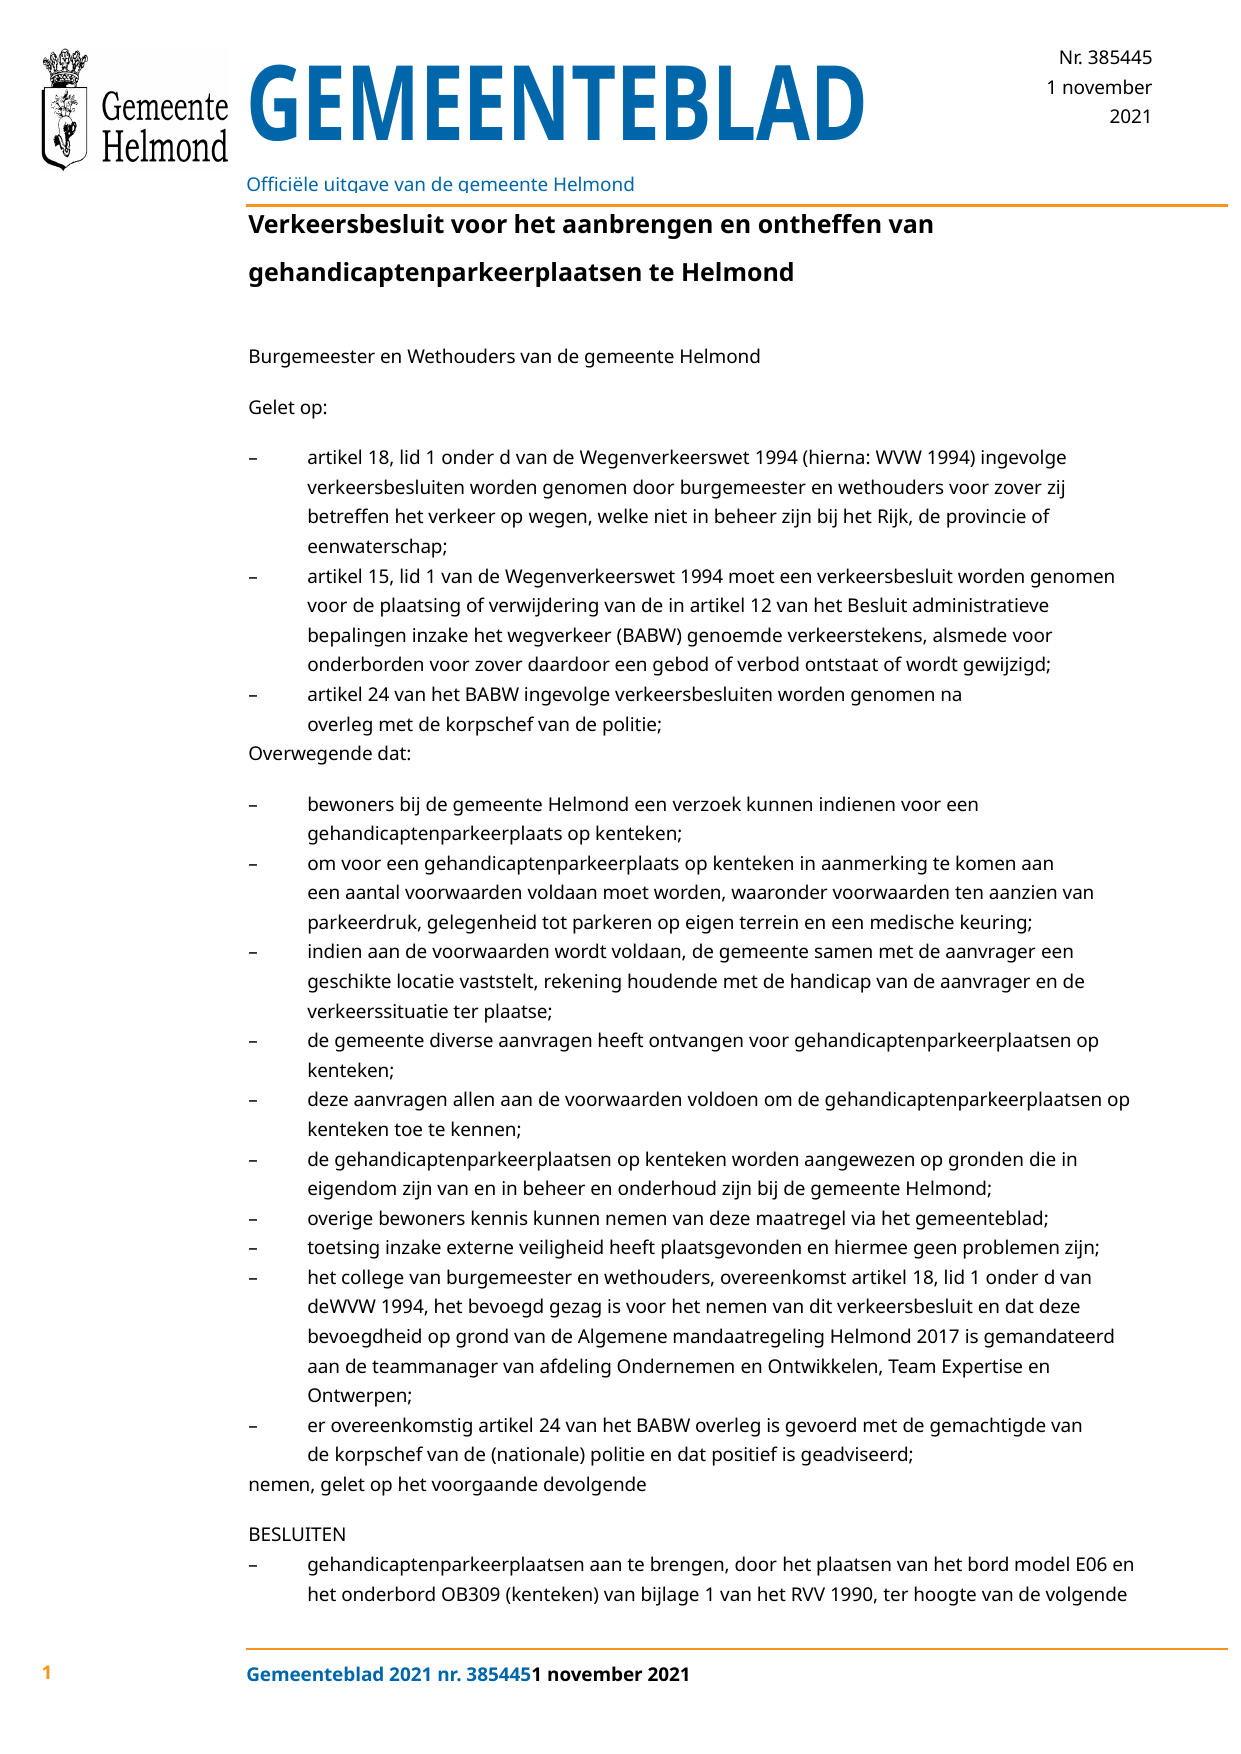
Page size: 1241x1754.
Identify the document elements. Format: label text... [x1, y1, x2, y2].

list er overeenkomstig artikel 24 van het BABW overleg is gevoerd met de gemachtigde van de korpschef van de (nationale) politie en dat positief is geadviseerd; [248, 1412, 1152, 1467]
list toetsing inzake externe veiligheid heeft plaatsgevonden en hiermee geen problemen zijn; [248, 1234, 1152, 1260]
list artikel 15, lid 1 van de Wegenverkeerswet 1994 moet een verkeersbesluit worden genomen voor de plaatsing of verwijdering van de in artikel 12 van het Besluit administratieve bepalingen inzake het wegverkeer (BABW) genoemde verkeerstekens, alsmede voor onderborden voor zover daardoor een gebod of verbod ontstaat of wordt gewijzigd; [248, 563, 1152, 677]
list indien aan de voorwaarden wordt voldaan, de gemeente samen met de aanvrager een geschikte locatie vaststelt, rekening houdende met de handicap van de aanvrager en de verkeerssituatie ter plaatse; [248, 939, 1152, 1023]
list artikel 18, lid 1 onder d van de Wegenverkeerswet 1994 (hierna: WVW 1994) ingevolge verkeersbesluiten worden genomen door burgemeester en wethouders voor zover zij betreffen het verkeer op wegen, welke niet in beheer zijn bij het Rijk, de provincie of eenwaterschap; [248, 444, 1152, 559]
text BESLUITEN [248, 1522, 1152, 1547]
list bewoners bij de gemeente Helmond een verzoek kunnen indienen voor een gehandicaptenparkeerplaats op kenteken; [248, 791, 1152, 846]
text nemen, gelet op het voorgaande devolgende [248, 1471, 1152, 1497]
list deze aanvragen allen aan de voorwaarden voldoen om de gehandicaptenparkeerplaatsen op kenteken toe te kennen; [248, 1087, 1152, 1142]
list de gemeente diverse aanvragen heeft ontvangen voor gehandicaptenparkeerplaatsen op kenteken; [248, 1027, 1152, 1083]
picture [41, 47, 231, 172]
text Verkeersbesluit voor het aanbrengen en ontheffen van gehandicaptenparkeerplaatsen te Helmond [248, 207, 1152, 288]
text Gelet op: [248, 394, 1152, 420]
list artikel 24 van het BABW ingevolge verkeersbesluiten worden genomen na overleg met de korpschef van de politie; [248, 681, 1152, 736]
text Overwegende dat: [248, 740, 1152, 766]
text Burgemeester en Wethouders van de gemeente Helmond [248, 344, 1152, 369]
list om voor een gehandicaptenparkeerplaats op kenteken in aanmerking te komen aan een aantal voorwaarden voldaan moet worden, waaronder voorwaarden ten aanzien van parkeerdruk, gelegenheid tot parkeren op eigen terrein en een medische keuring; [248, 850, 1152, 935]
list gehandicaptenparkeerplaatsen aan te brengen, door het plaatsen van het bord model E06 en het onderbord OB309 (kenteken) van bijlage 1 van het RVV 1990, ter hoogte van de volgende [248, 1551, 1152, 1606]
list het college van burgemeester en wethouders, overeenkomst artikel 18, lid 1 onder d van deWVW 1994, het bevoegd gezag is voor het nemen van dit verkeersbesluit en dat deze bevoegdheid op grond van de Algemene mandaatregeling Helmond 2017 is gemandateerd aan de teammanager van afdeling Ondernemen en Ontwikkelen, Team Expertise en Ontwerpen; [248, 1264, 1152, 1408]
list overige bewoners kennis kunnen nemen van deze maatregel via het gemeenteblad; [248, 1205, 1152, 1231]
list de gehandicaptenparkeerplaatsen op kenteken worden aangewezen op gronden die in eigendom zijn van en in beheer en onderhoud zijn bij de gemeente Helmond; [248, 1146, 1152, 1201]
